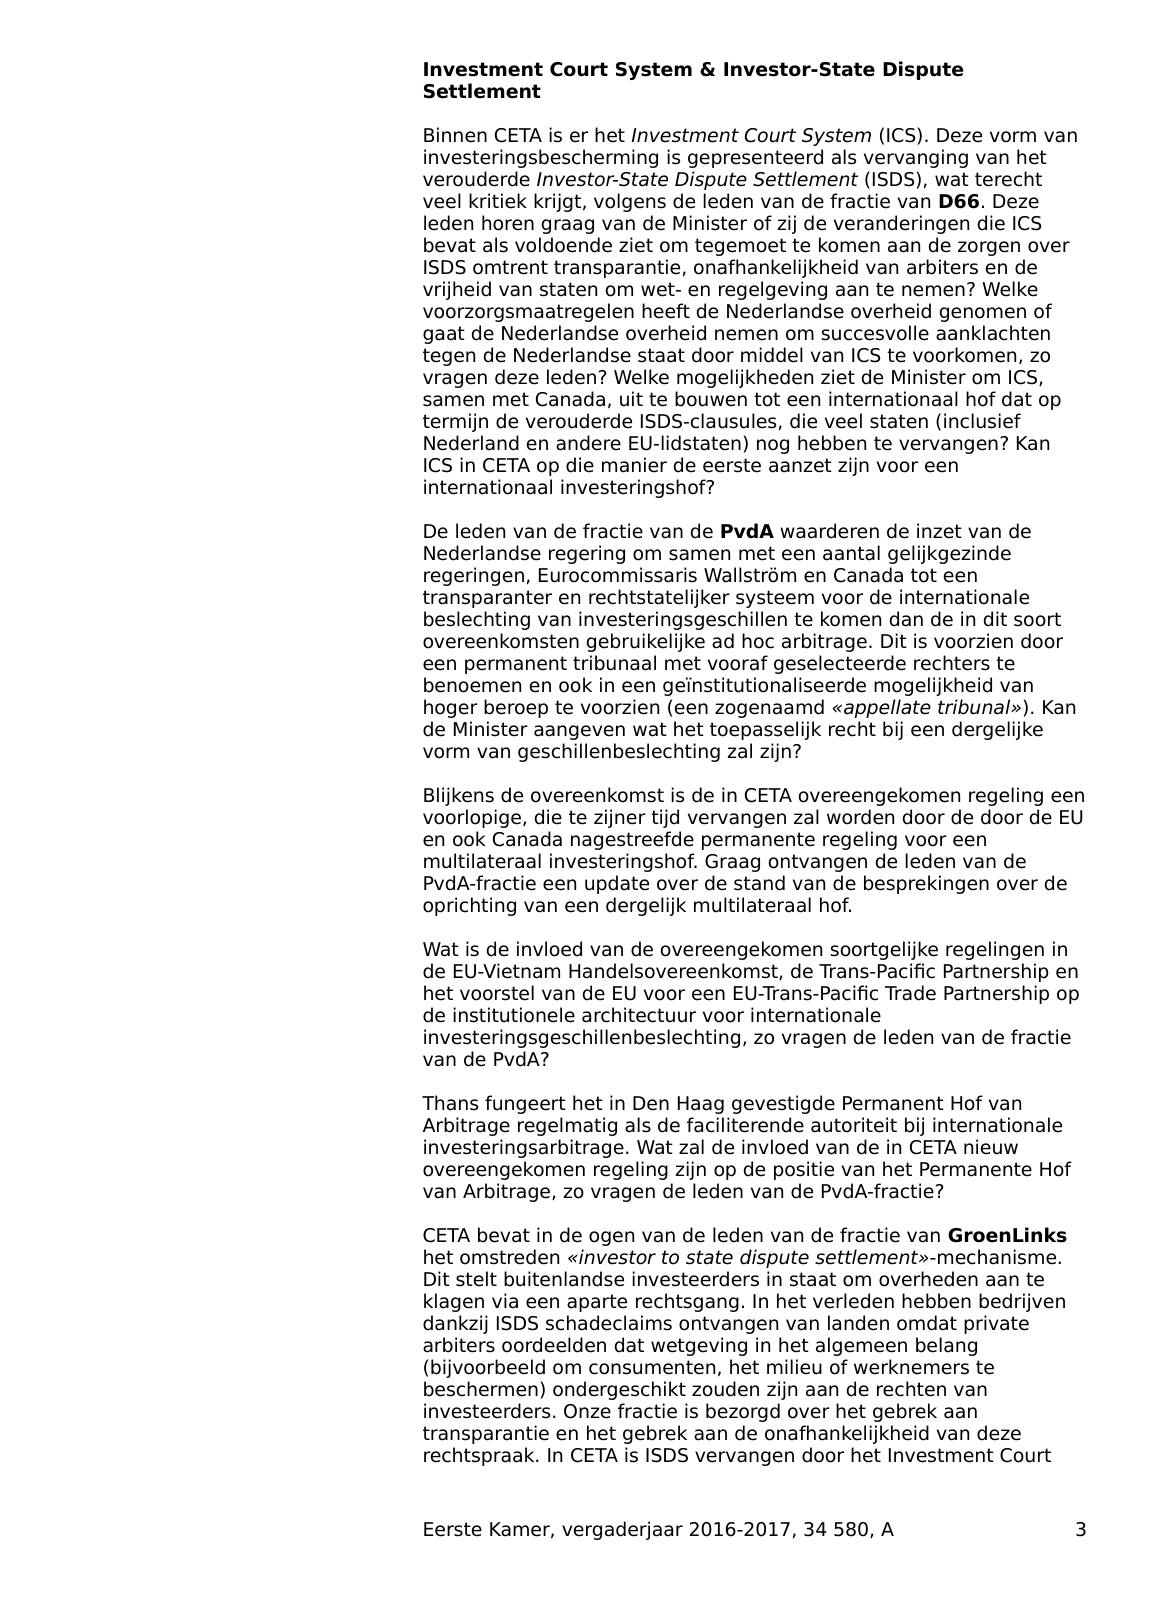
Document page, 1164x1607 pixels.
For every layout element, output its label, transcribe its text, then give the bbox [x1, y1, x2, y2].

text CETA bevat in de ogen van de leden van de fractie van GroenLinks het omstreden «investor to state dispute settlement»-mechanisme. Dit stelt buitenlandse investeerders in staat om overheden aan te klagen via een aparte rechtsgang. In het verleden hebben bedrijven dankzij ISDS schadeclaims ontvangen van landen omdat private arbiters oordeelden dat wetgeving in het algemeen belang (bijvoorbeeld om consumenten, het milieu of werknemers te beschermen) ondergeschikt zouden zijn aan de rechten van investeerders. Onze fractie is bezorgd over het gebrek aan transparantie en het gebrek aan de onafhankelijkheid van deze rechtspraak. In CETA is ISDS vervangen door het Investment Court [422, 1225, 1087, 1467]
text Thans fungeert het in Den Haag gevestigde Permanent Hof van Arbitrage regelmatig als de faciliterende autoriteit bij internationale investeringsarbitrage. Wat zal de invloed van de in CETA nieuw overeengekomen regeling zijn op de positie van het Permanente Hof van Arbitrage, zo vragen de leden van de PvdA-fractie? [422, 1093, 1087, 1203]
text Binnen CETA is er het Investment Court System (ICS). Deze vorm van investeringsbescherming is gepresenteerd als vervanging van het verouderde Investor-State Dispute Settlement (ISDS), wat terecht veel kritiek krijgt, volgens de leden van de fractie van D66. Deze leden horen graag van de Minister of zij de veranderingen die ICS bevat als voldoende ziet om tegemoet te komen aan de zorgen over ISDS omtrent transparantie, onafhankelijkheid van arbiters en de vrijheid van staten om wet- en regelgeving aan te nemen? Welke voorzorgsmaatregelen heeft de Nederlandse overheid genomen of gaat de Nederlandse overheid nemen om succesvolle aanklachten tegen de Nederlandse staat door middel van ICS te voorkomen, zo vragen deze leden? Welke mogelijkheden ziet de Minister om ICS, samen met Canada, uit te bouwen tot een internationaal hof dat op termijn de verouderde ISDS-clausules, die veel staten (inclusief Nederland en andere EU-lidstaten) nog hebben te vervangen? Kan ICS in CETA op die manier de eerste aanzet zijn voor een internationaal investeringshof? [422, 125, 1087, 499]
text Blijkens de overeenkomst is de in CETA overeengekomen regeling een voorlopige, die te zijner tijd vervangen zal worden door de door de EU en ook Canada nagestreefde permanente regeling voor een multilateraal investeringshof. Graag ontvangen de leden van de PvdA-fractie een update over de stand van de besprekingen over de oprichting van een dergelijk multilateraal hof. [422, 785, 1087, 917]
text Wat is de invloed van de overeengekomen soortgelijke regelingen in de EU-Vietnam Handelsovereenkomst, de Trans-Pacific Partnership en het voorstel van de EU voor een EU-Trans-Pacific Trade Partnership op de institutionele architectuur voor internationale investeringsgeschillenbeslechting, zo vragen de leden van de fractie van de PvdA? [422, 939, 1087, 1071]
text De leden van de fractie van de PvdA waarderen de inzet van de Nederlandse regering om samen met een aantal gelijkgezinde regeringen, Eurocommissaris Wallström en Canada tot een transparanter en rechtstatelijker systeem voor de internationale beslechting van investeringsgeschillen te komen dan de in dit soort overeenkomsten gebruikelijke ad hoc arbitrage. Dit is voorzien door een permanent tribunaal met vooraf geselecteerde rechters te benoemen en ook in een geïnstitutionaliseerde mogelijkheid van hoger beroep te voorzien (een zogenaamd «appellate tribunal»). Kan de Minister aangeven wat het toepasselijk recht bij een dergelijke vorm van geschillenbeslechting zal zijn? [422, 521, 1087, 763]
subtitle Investment Court System & Investor-State Dispute Settlement [422, 59, 1087, 103]
